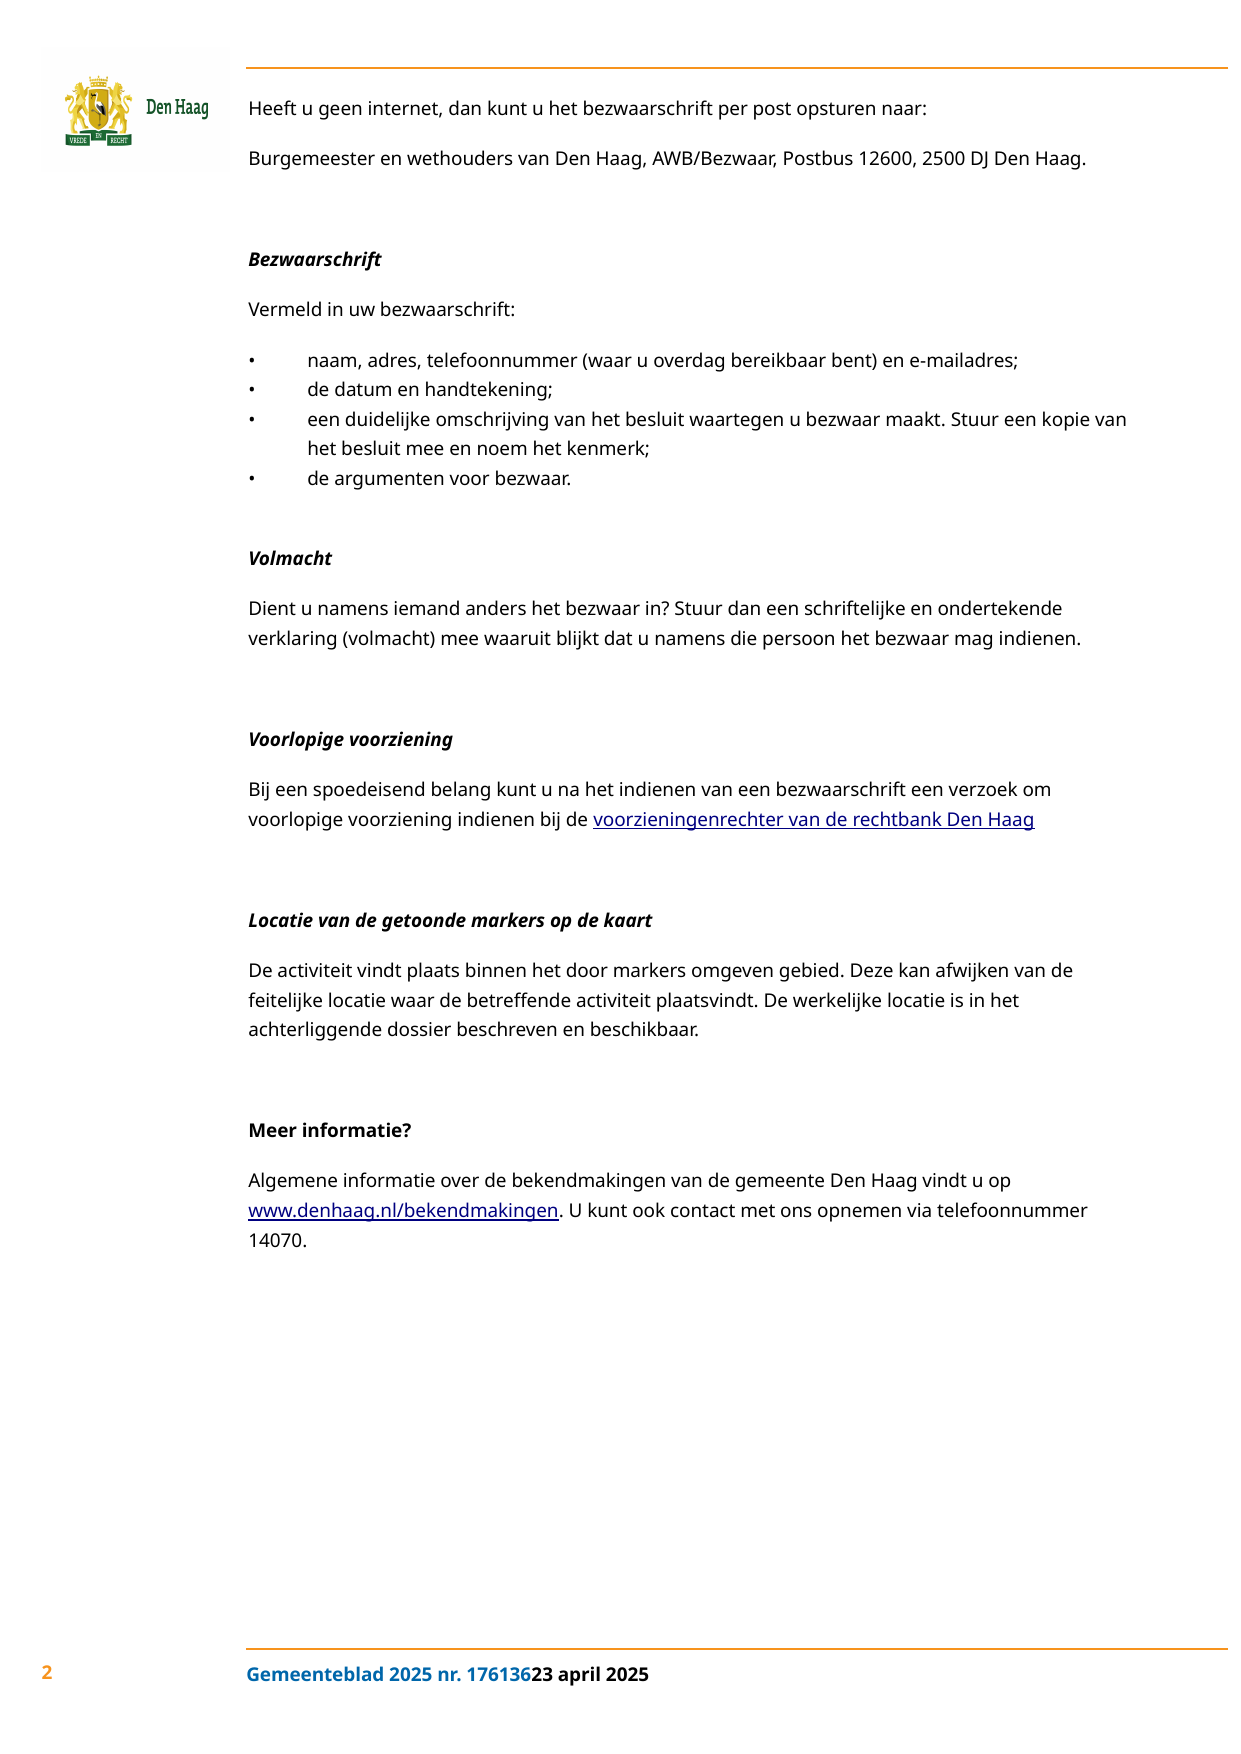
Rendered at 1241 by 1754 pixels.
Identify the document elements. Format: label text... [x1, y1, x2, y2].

picture [41, 47, 231, 172]
text Meer informatie? [248, 1117, 1152, 1143]
text Dient u namens iemand anders het bezwaar in? Stuur dan een schriftelijke en ondertekende verklaring (volmacht) mee waaruit blijkt dat u namens die persoon het bezwaar mag indienen. [248, 596, 1152, 651]
text Burgemeester en wethouders van Den Haag, AWB/Bezwaar, Postbus 12600, 2500 DJ Den Haag. [248, 145, 1152, 171]
text Volmacht [248, 545, 1152, 571]
text Bij een spoedeisend belang kunt u na het indienen van een bezwaarschrift een verzoek om voorlopige voorziening indienen bij de voorzieningenrechter van de rechtbank Den Haag [248, 776, 1152, 832]
text Vermeld in uw bezwaarschrift: [248, 296, 1152, 322]
list een duidelijke omschrijving van het besluit waartegen u bezwaar maakt. Stuur een kopie van het besluit mee en noem het kenmerk; [248, 406, 1152, 461]
text Bezwaarschrift [248, 246, 1152, 272]
text Algemene informatie over de bekendmakingen van de gemeente Den Haag vindt u op www.denhaag.nl/bekendmakingen. U kunt ook contact met ons opnemen via telefoonnummer 14070. [248, 1168, 1152, 1253]
list de datum en handtekening; [248, 376, 1152, 402]
text Voorlopige voorziening [248, 726, 1152, 752]
text Locatie van de getoonde markers op de kaart [248, 907, 1152, 933]
list naam, adres, telefoonnummer (waar u overdag bereikbaar bent) en e-mailadres; [248, 347, 1152, 373]
text De activiteit vindt plaats binnen het door markers omgeven gebied. Deze kan afwijken van de feitelijke locatie waar de betreffende activiteit plaatsvindt. De werkelijke locatie is in het achterliggende dossier beschreven en beschikbaar. [248, 957, 1152, 1042]
text Heeft u geen internet, dan kunt u het bezwaarschrift per post opsturen naar: [248, 95, 1152, 121]
list de argumenten voor bezwaar. [248, 465, 1152, 491]
